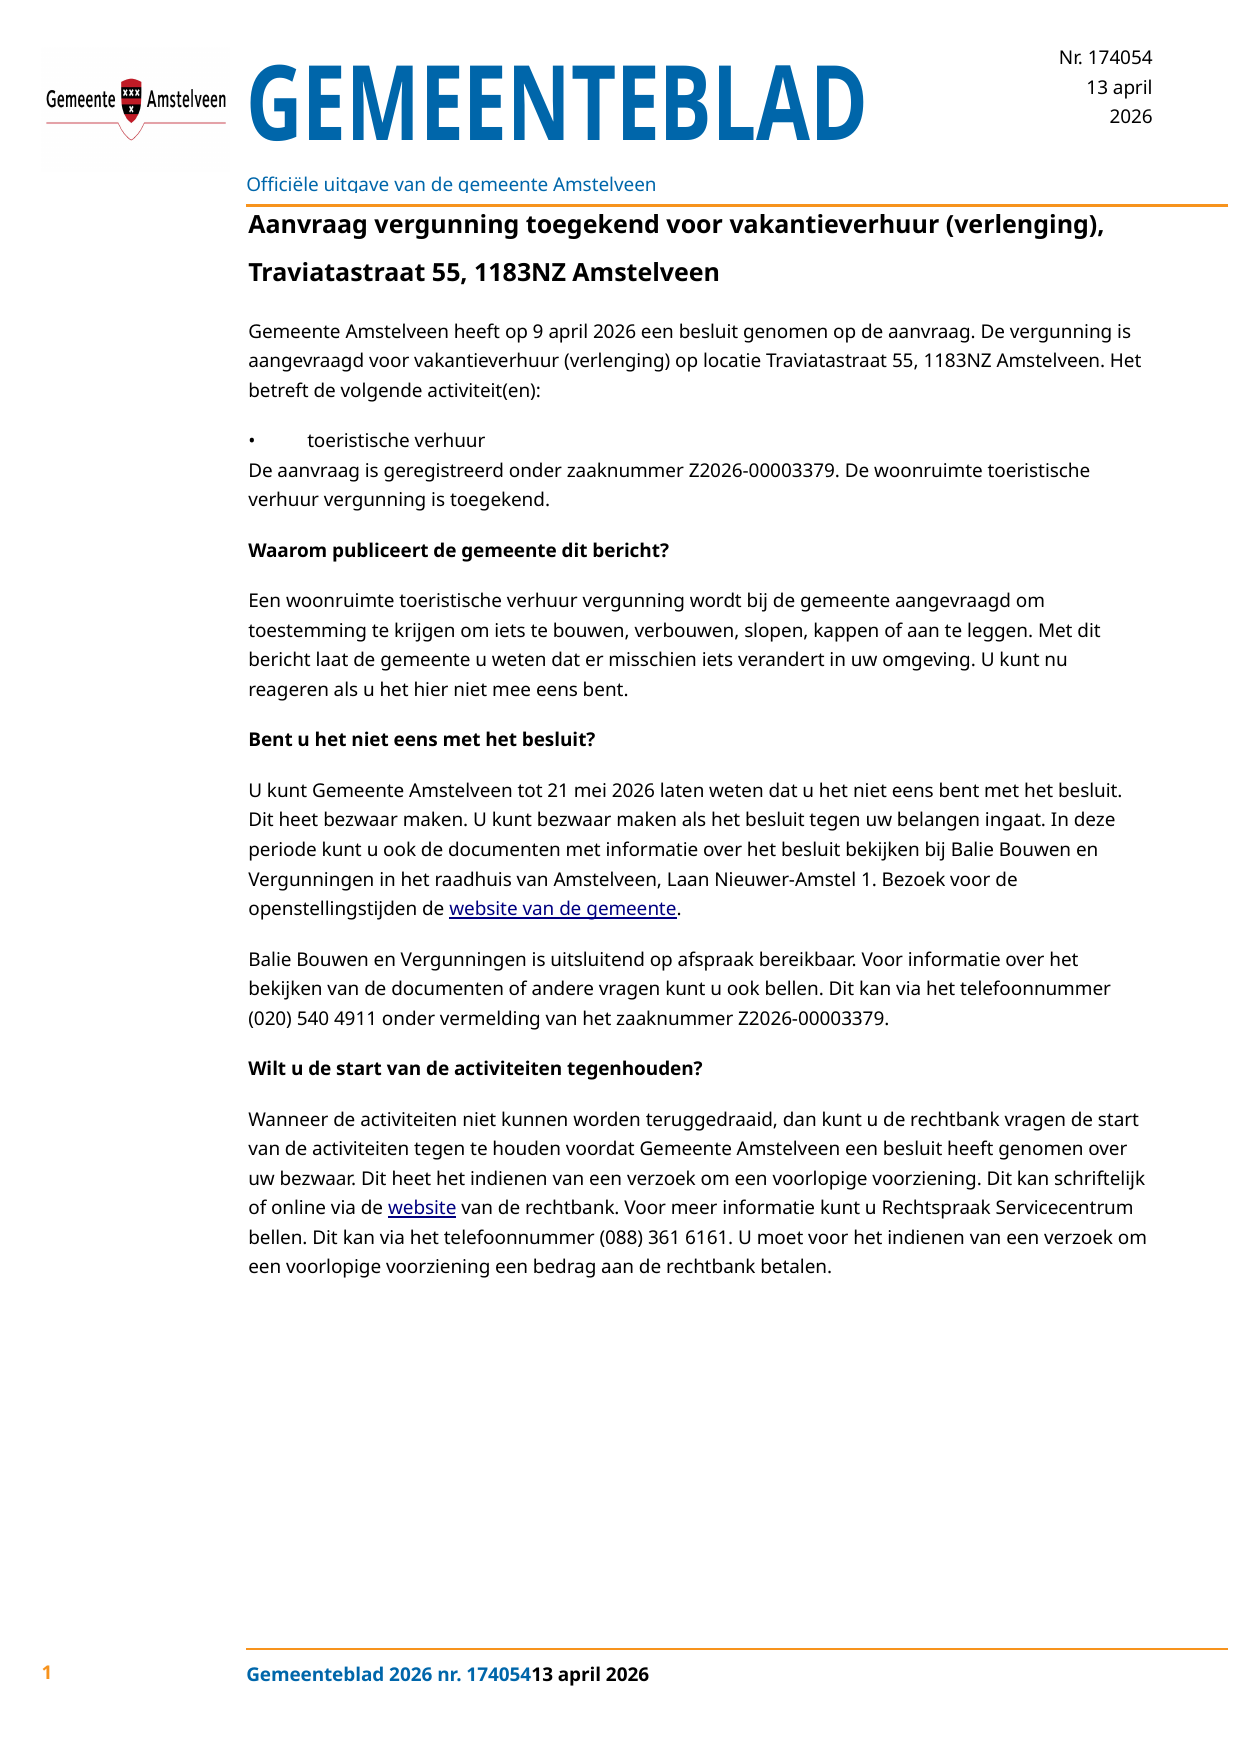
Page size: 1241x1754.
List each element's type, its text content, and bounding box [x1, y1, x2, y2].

text Gemeente Amstelveen heeft op 9 april 2026 een besluit genomen op de aanvraag. De vergunning is aangevraagd voor vakantieverhuur (verlenging) op locatie Traviatastraat 55, 1183NZ Amstelveen. Het betreft de volgende activiteit(en): [248, 318, 1152, 403]
text Wilt u de start van de activiteiten tegenhouden? [248, 1055, 1152, 1081]
text Balie Bouwen en Vergunningen is uitsluitend op afspraak bereikbaar. Voor informatie over het bekijken van de documenten of andere vragen kunt u ook bellen. Dit kan via het telefoonnummer (020) 540 4911 onder vermelding van het zaaknummer Z2026-00003379. [248, 946, 1152, 1031]
text Aanvraag vergunning toegekend voor vakantieverhuur (verlenging), Traviatastraat 55, 1183NZ Amstelveen [248, 207, 1152, 288]
text Bent u het niet eens met het besluit? [248, 727, 1152, 752]
list toeristische verhuur [248, 427, 1152, 453]
text Waarom publiceert de gemeente dit bericht? [248, 537, 1152, 563]
text U kunt Gemeente Amstelveen tot 21 mei 2026 laten weten dat u het niet eens bent met het besluit. Dit heet bezwaar maken. U kunt bezwaar maken als het besluit tegen uw belangen ingaat. In deze periode kunt u ook de documenten met informatie over het besluit bekijken bij Balie Bouwen en Vergunningen in het raadhuis van Amstelveen, Laan Nieuwer-Amstel 1. Bezoek voor de openstellingstijden de website van de gemeente. [248, 777, 1152, 921]
text Wanneer de activiteiten niet kunnen worden teruggedraaid, dan kunt u de rechtbank vragen de start van de activiteiten tegen te houden voordat Gemeente Amstelveen een besluit heeft genomen over uw bezwaar. Dit heet het indienen van een verzoek om een voorlopige voorziening. Dit kan schriftelijk of online via de website van de rechtbank. Voor meer informatie kunt u Rechtspraak Servicecentrum bellen. Dit kan via het telefoonnummer (088) 361 6161. U moet voor het indienen van een verzoek om een voorlopige voorziening een bedrag aan de rechtbank betalen. [248, 1106, 1152, 1279]
text De aanvraag is geregistreerd onder zaaknummer Z2026-00003379. De woonruimte toeristische verhuur vergunning is toegekend. [248, 457, 1152, 512]
text Een woonruimte toeristische verhuur vergunning wordt bij de gemeente aangevraagd om toestemming te krijgen om iets te bouwen, verbouwen, slopen, kappen of aan te leggen. Met dit bericht laat de gemeente u weten dat er misschien iets verandert in uw omgeving. U kunt nu reageren als u het hier niet mee eens bent. [248, 587, 1152, 702]
picture [41, 47, 231, 172]
